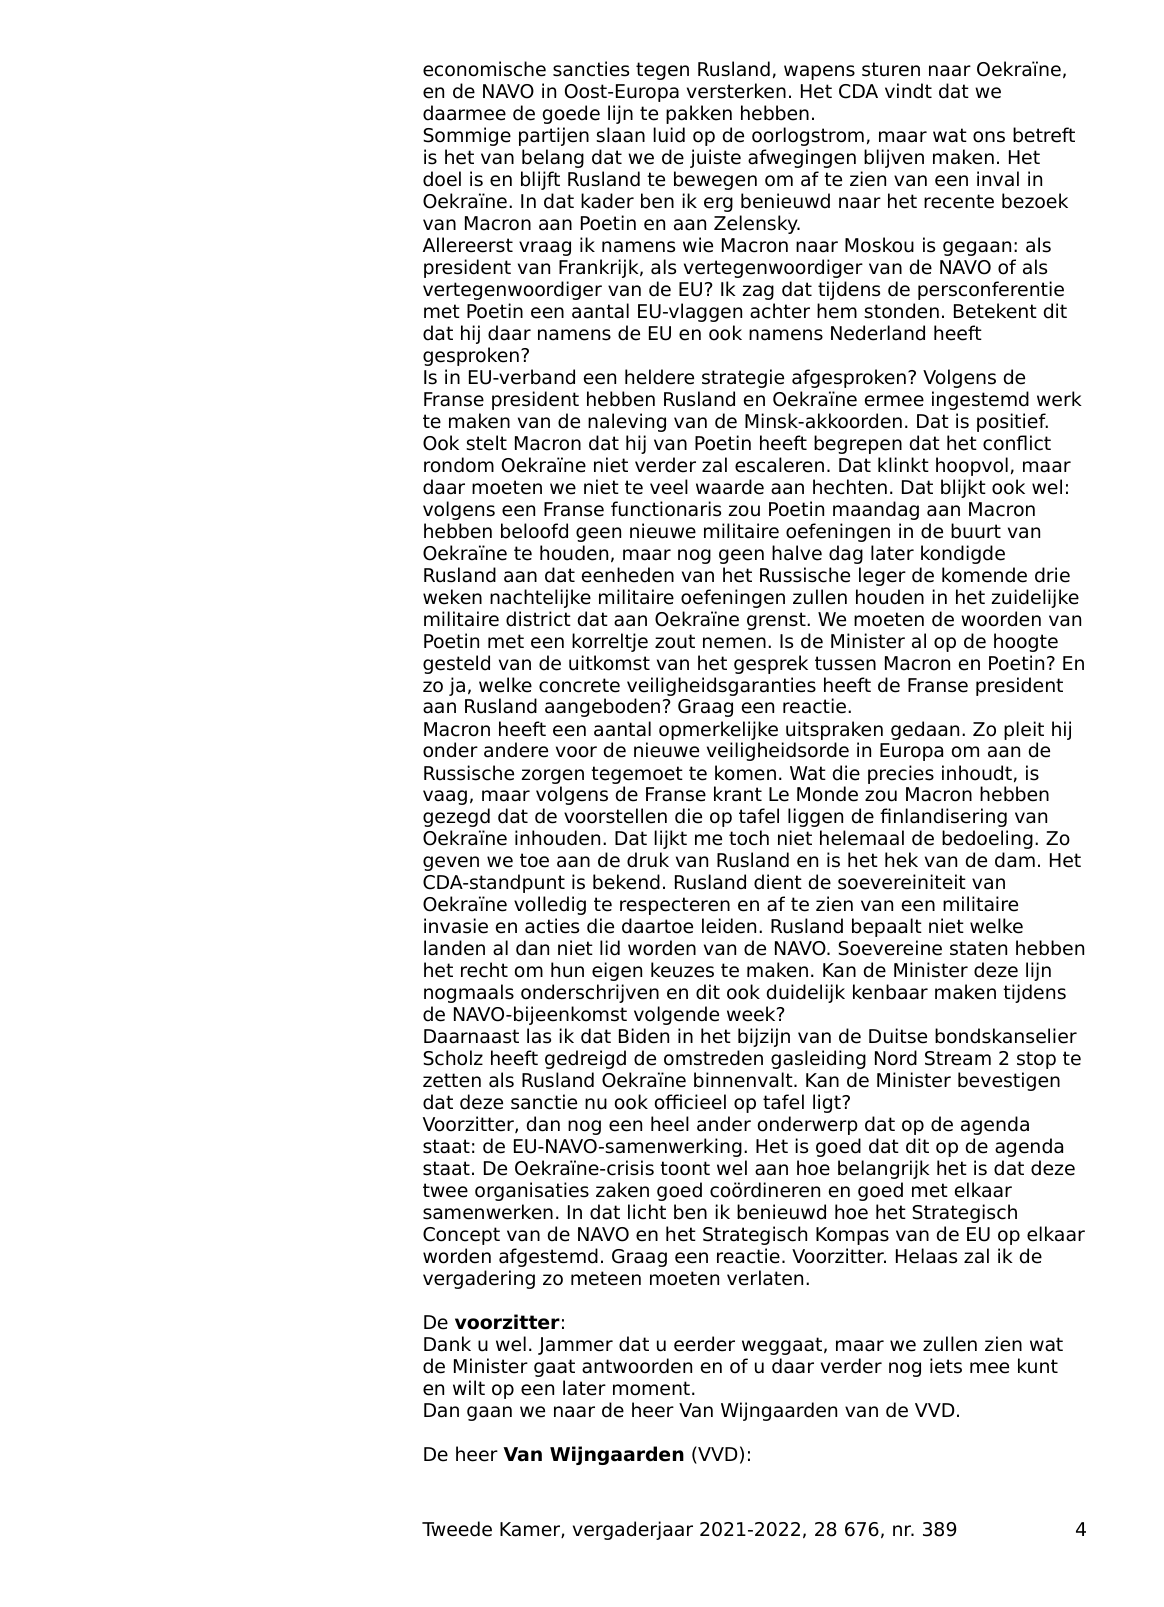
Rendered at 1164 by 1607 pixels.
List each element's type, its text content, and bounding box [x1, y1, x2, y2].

text Sommige partijen slaan luid op de oorlogstrom, maar wat ons betreft is het van belang dat we de juiste afwegingen blijven maken. Het doel is en blijft Rusland te bewegen om af te zien van een inval in Oekraïne. In dat kader ben ik erg benieuwd naar het recente bezoek van Macron aan Poetin en aan Zelensky. [422, 125, 1087, 235]
text Is in EU-verband een heldere strategie afgesproken? Volgens de Franse president hebben Rusland en Oekraïne ermee ingestemd werk te maken van de naleving van de Minsk-akkoorden. Dat is positief. Ook stelt Macron dat hij van Poetin heeft begrepen dat het conflict rondom Oekraïne niet verder zal escaleren. Dat klinkt hoopvol, maar daar moeten we niet te veel waarde aan hechten. Dat blijkt ook wel: volgens een Franse functionaris zou Poetin maandag aan Macron hebben beloofd geen nieuwe militaire oefeningen in de buurt van Oekraïne te houden, maar nog geen halve dag later kondigde Rusland aan dat eenheden van het Russische leger de komende drie weken nachtelijke militaire oefeningen zullen houden in het zuidelijke militaire district dat aan Oekraïne grenst. We moeten de woorden van Poetin met een korreltje zout nemen. Is de Minister al op de hoogte gesteld van de uitkomst van het gesprek tussen Macron en Poetin? En zo ja, welke concrete veiligheidsgaranties heeft de Franse president aan Rusland aangeboden? Graag een reactie. [422, 367, 1087, 718]
text Dan gaan we naar de heer Van Wijngaarden van de VVD. [422, 1400, 1087, 1422]
text Voorzitter, dan nog een heel ander onderwerp dat op de agenda staat: de EU-NAVO-samenwerking. Het is goed dat dit op de agenda staat. De Oekraïne-crisis toont wel aan hoe belangrijk het is dat deze twee organisaties zaken goed coördineren en goed met elkaar samenwerken. In dat licht ben ik benieuwd hoe het Strategisch Concept van de NAVO en het Strategisch Kompas van de EU op elkaar worden afgestemd. Graag een reactie. Voorzitter. Helaas zal ik de vergadering zo meteen moeten verlaten. [422, 1114, 1087, 1290]
text De heer Van Wijngaarden (VVD): [422, 1444, 1087, 1466]
text De voorzitter: [422, 1312, 1087, 1334]
text economische sancties tegen Rusland, wapens sturen naar Oekraïne, en de NAVO in Oost-Europa versterken. Het CDA vindt dat we daarmee de goede lijn te pakken hebben. [422, 59, 1087, 125]
text Macron heeft een aantal opmerkelijke uitspraken gedaan. Zo pleit hij onder andere voor de nieuwe veiligheidsorde in Europa om aan de Russische zorgen tegemoet te komen. Wat die precies inhoudt, is vaag, maar volgens de Franse krant Le Monde zou Macron hebben gezegd dat de voorstellen die op tafel liggen de finlandisering van Oekraïne inhouden. Dat lijkt me toch niet helemaal de bedoeling. Zo geven we toe aan de druk van Rusland en is het hek van de dam. Het CDA-standpunt is bekend. Rusland dient de soevereiniteit van Oekraïne volledig te respecteren en af te zien van een militaire invasie en acties die daartoe leiden. Rusland bepaalt niet welke landen al dan niet lid worden van de NAVO. Soevereine staten hebben het recht om hun eigen keuzes te maken. Kan de Minister deze lijn nogmaals onderschrijven en dit ook duidelijk kenbaar maken tijdens de NAVO-bijeenkomst volgende week? [422, 718, 1087, 1026]
text Daarnaast las ik dat Biden in het bijzijn van de Duitse bondskanselier Scholz heeft gedreigd de omstreden gasleiding Nord Stream 2 stop te zetten als Rusland Oekraïne binnenvalt. Kan de Minister bevestigen dat deze sanctie nu ook officieel op tafel ligt? [422, 1026, 1087, 1114]
text Allereerst vraag ik namens wie Macron naar Moskou is gegaan: als president van Frankrijk, als vertegenwoordiger van de NAVO of als vertegenwoordiger van de EU? Ik zag dat tijdens de persconferentie met Poetin een aantal EU-vlaggen achter hem stonden. Betekent dit dat hij daar namens de EU en ook namens Nederland heeft gesproken? [422, 235, 1087, 367]
text Dank u wel. Jammer dat u eerder weggaat, maar we zullen zien wat de Minister gaat antwoorden en of u daar verder nog iets mee kunt en wilt op een later moment. [422, 1334, 1087, 1400]
